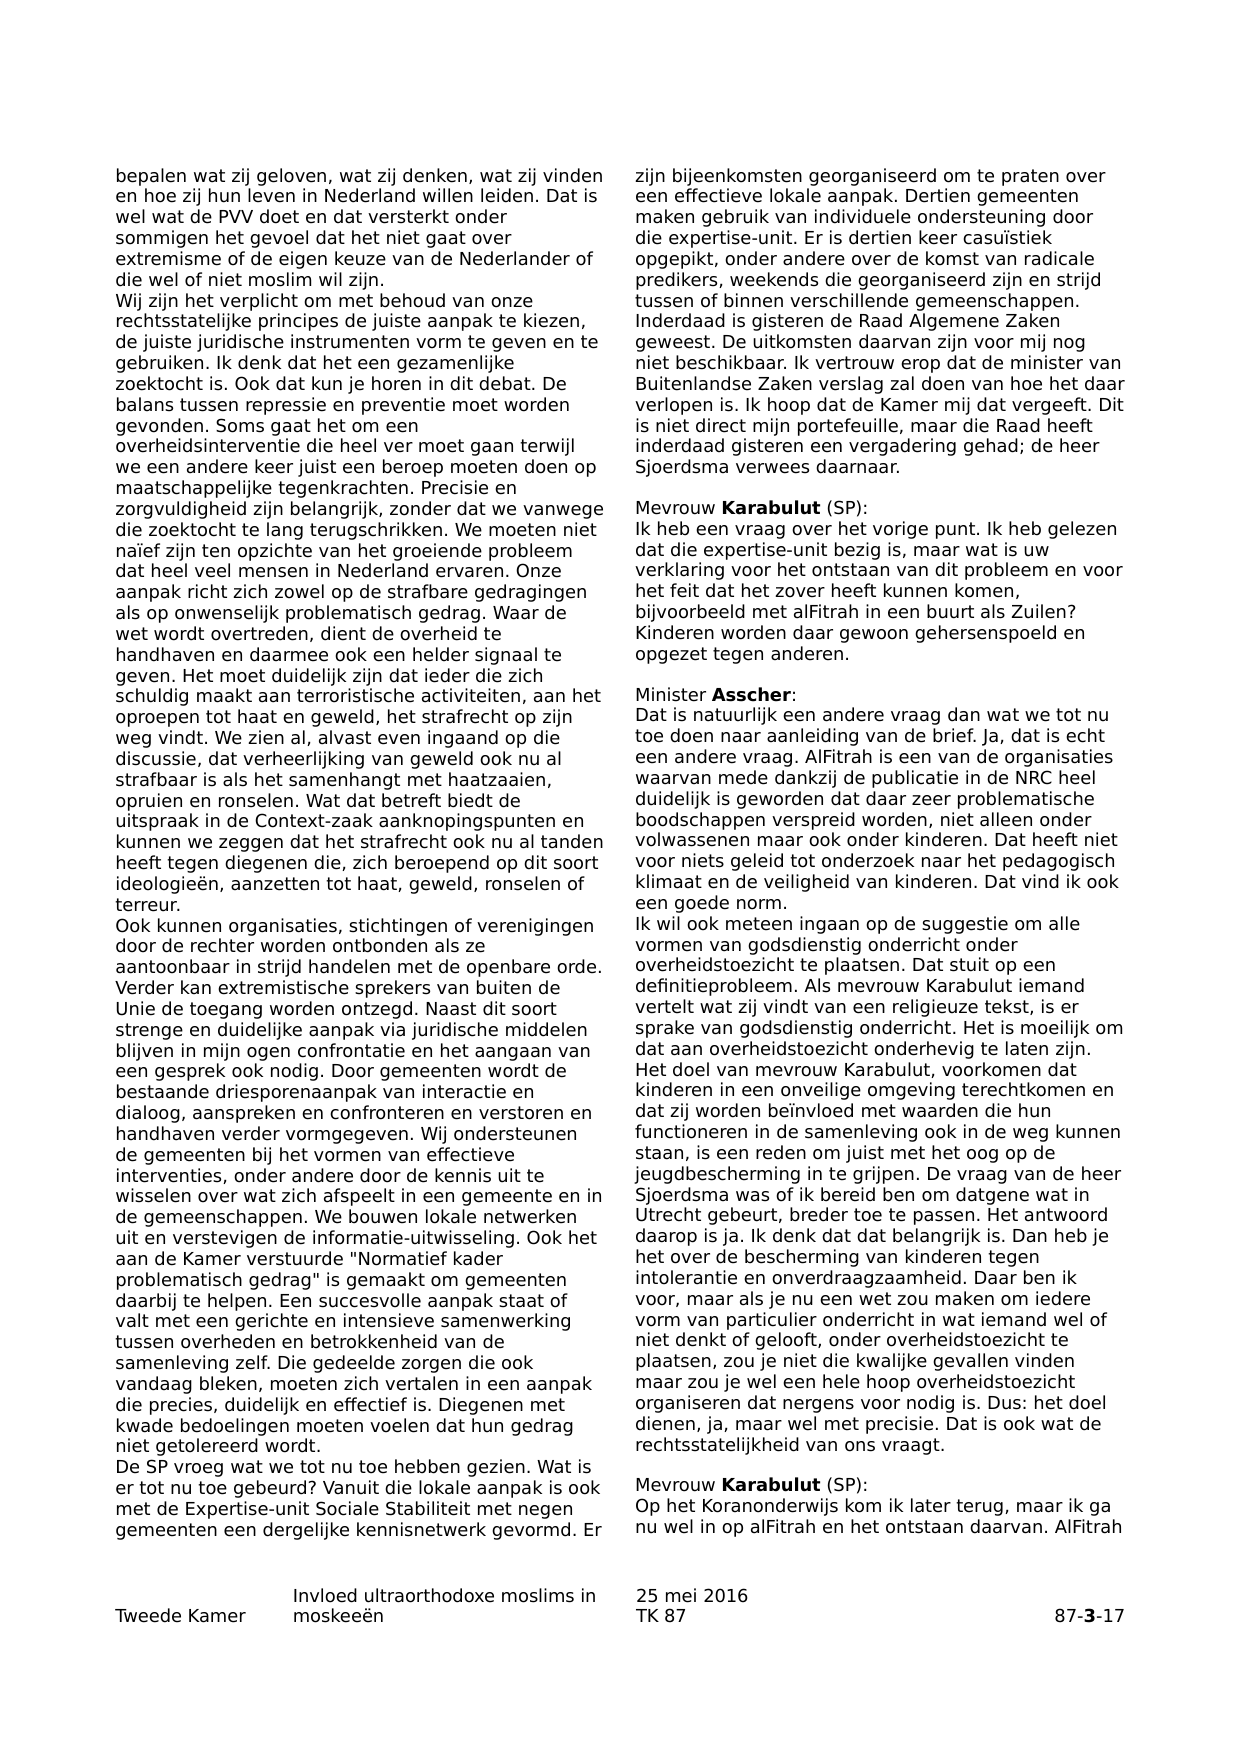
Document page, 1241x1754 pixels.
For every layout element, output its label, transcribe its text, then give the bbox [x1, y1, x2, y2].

text Wij zijn het verplicht om met behoud van onze rechtsstatelijke principes de juiste aanpak te kiezen, de juiste juridische instrumenten vorm te geven en te gebruiken. Ik denk dat het een gezamenlijke zoektocht is. Ook dat kun je horen in dit debat. De balans tussen repressie en preventie moet worden gevonden. Soms gaat het om een overheidsinterventie die heel ver moet gaan terwijl we een andere keer juist een beroep moeten doen op maatschappelijke tegenkrachten. Precisie en zorgvuldigheid zijn belangrijk, zonder dat we vanwege die zoektocht te lang terugschrikken. We moeten niet naïef zijn ten opzichte van het groeiende probleem dat heel veel mensen in Nederland ervaren. Onze aanpak richt zich zowel op de strafbare gedragingen als op onwenselijk problematisch gedrag. Waar de wet wordt overtreden, dient de overheid te handhaven en daarmee ook een helder signaal te geven. Het moet duidelijk zijn dat ieder die zich schuldig maakt aan terroristische activiteiten, aan het oproepen tot haat en geweld, het strafrecht op zijn weg vindt. We zien al, alvast even ingaand op die discussie, dat verheerlijking van geweld ook nu al strafbaar is als het samenhangt met haatzaaien, opruien en ronselen. Wat dat betreft biedt de uitspraak in de Context-zaak aanknopingspunten en kunnen we zeggen dat het strafrecht ook nu al tanden heeft tegen diegenen die, zich beroepend op dit soort ideologieën, aanzetten tot haat, geweld, ronselen of terreur. [115, 290, 605, 915]
text Ik wil ook meteen ingaan op de suggestie om alle vormen van godsdienstig onderricht onder overheidstoezicht te plaatsen. Dat stuit op een definitieprobleem. Als mevrouw Karabulut iemand vertelt wat zij vindt van een religieuze tekst, is er sprake van godsdienstig onderricht. Het is moeilijk om dat aan overheidstoezicht onderhevig te laten zijn. Het doel van mevrouw Karabulut, voorkomen dat kinderen in een onveilige omgeving terechtkomen en dat zij worden beïnvloed met waarden die hun functioneren in de samenleving ook in de weg kunnen staan, is een reden om juist met het oog op de jeugdbescherming in te grijpen. De vraag van de heer Sjoerdsma was of ik bereid ben om datgene wat in Utrecht gebeurt, breder toe te passen. Het antwoord daarop is ja. Ik denk dat dat belangrijk is. Dan heb je het over de bescherming van kinderen tegen intolerantie en onverdraagzaamheid. Daar ben ik voor, maar als je nu een wet zou maken om iedere vorm van particulier onderricht in wat iemand wel of niet denkt of gelooft, onder overheidstoezicht te plaatsen, zou je niet die kwalijke gevallen vinden maar zou je wel een hele hoop overheidstoezicht organiseren dat nergens voor nodig is. Dus: het doel dienen, ja, maar wel met precisie. Dat is ook wat de rechtsstatelijkheid van ons vraagt. [635, 913, 1125, 1455]
text De SP vroeg wat we tot nu toe hebben gezien. Wat is er tot nu toe gebeurd? Vanuit die lokale aanpak is ook met de Expertise-unit Sociale Stabiliteit met negen gemeenten een dergelijke kennisnetwerk gevormd. Er [115, 1457, 605, 1540]
text Minister Asscher: [635, 684, 1125, 705]
text Inderdaad is gisteren de Raad Algemene Zaken geweest. De uitkomsten daarvan zijn voor mij nog niet beschikbaar. Ik vertrouw erop dat de minister van Buitenlandse Zaken verslag zal doen van hoe het daar verlopen is. Ik hoop dat de Kamer mij dat vergeeft. Dit is niet direct mijn portefeuille, maar die Raad heeft inderdaad gisteren een vergadering gehad; de heer Sjoerdsma verwees daarnaar. [635, 311, 1125, 478]
text zijn bijeenkomsten georganiseerd om te praten over een effectieve lokale aanpak. Dertien gemeenten maken gebruik van individuele ondersteuning door die expertise-unit. Er is dertien keer casuïstiek opgepikt, onder andere over de komst van radicale predikers, weekends die georganiseerd zijn en strijd tussen of binnen verschillende gemeenschappen. [635, 165, 1125, 311]
text Ook kunnen organisaties, stichtingen of verenigingen door de rechter worden ontbonden als ze aantoonbaar in strijd handelen met de openbare orde. Verder kan extremistische sprekers van buiten de Unie de toegang worden ontzegd. Naast dit soort strenge en duidelijke aanpak via juridische middelen blijven in mijn ogen confrontatie en het aangaan van een gesprek ook nodig. Door gemeenten wordt de bestaande driesporenaanpak van interactie en dialoog, aanspreken en confronteren en verstoren en handhaven verder vormgegeven. Wij ondersteunen de gemeenten bij het vormen van effectieve interventies, onder andere door de kennis uit te wisselen over wat zich afspeelt in een gemeente en in de gemeenschappen. We bouwen lokale netwerken uit en verstevigen de informatie-uitwisseling. Ook het aan de Kamer verstuurde "Normatief kader problematisch gedrag" is gemaakt om gemeenten daarbij te helpen. Een succesvolle aanpak staat of valt met een gerichte en intensieve samenwerking tussen overheden en betrokkenheid van de samenleving zelf. Die gedeelde zorgen die ook vandaag bleken, moeten zich vertalen in een aanpak die precies, duidelijk en effectief is. Diegenen met kwade bedoelingen moeten voelen dat hun gedrag niet getolereerd wordt. [115, 915, 605, 1457]
text Mevrouw Karabulut (SP): [635, 498, 1125, 518]
text Dat is natuurlijk een andere vraag dan wat we tot nu toe doen naar aanleiding van de brief. Ja, dat is echt een andere vraag. AlFitrah is een van de organisaties waarvan mede dankzij de publicatie in de NRC heel duidelijk is geworden dat daar zeer problematische boodschappen verspreid worden, niet alleen onder volwassenen maar ook onder kinderen. Dat heeft niet voor niets geleid tot onderzoek naar het pedagogisch klimaat en de veiligheid van kinderen. Dat vind ik ook een goede norm. [635, 705, 1125, 913]
text Op het Koranonderwijs kom ik later terug, maar ik ga nu wel in op alFitrah en het ontstaan daarvan. AlFitrah [635, 1496, 1125, 1537]
text Ik heb een vraag over het vorige punt. Ik heb gelezen dat die expertise-unit bezig is, maar wat is uw verklaring voor het ontstaan van dit probleem en voor het feit dat het zover heeft kunnen komen, bijvoorbeeld met alFitrah in een buurt als Zuilen? Kinderen worden daar gewoon gehersenspoeld en opgezet tegen anderen. [635, 518, 1125, 664]
text Mevrouw Karabulut (SP): [635, 1475, 1125, 1496]
text bepalen wat zij geloven, wat zij denken, wat zij vinden en hoe zij hun leven in Nederland willen leiden. Dat is wel wat de PVV doet en dat versterkt onder sommigen het gevoel dat het niet gaat over extremisme of de eigen keuze van de Nederlander of die wel of niet moslim wil zijn. [115, 165, 605, 290]
